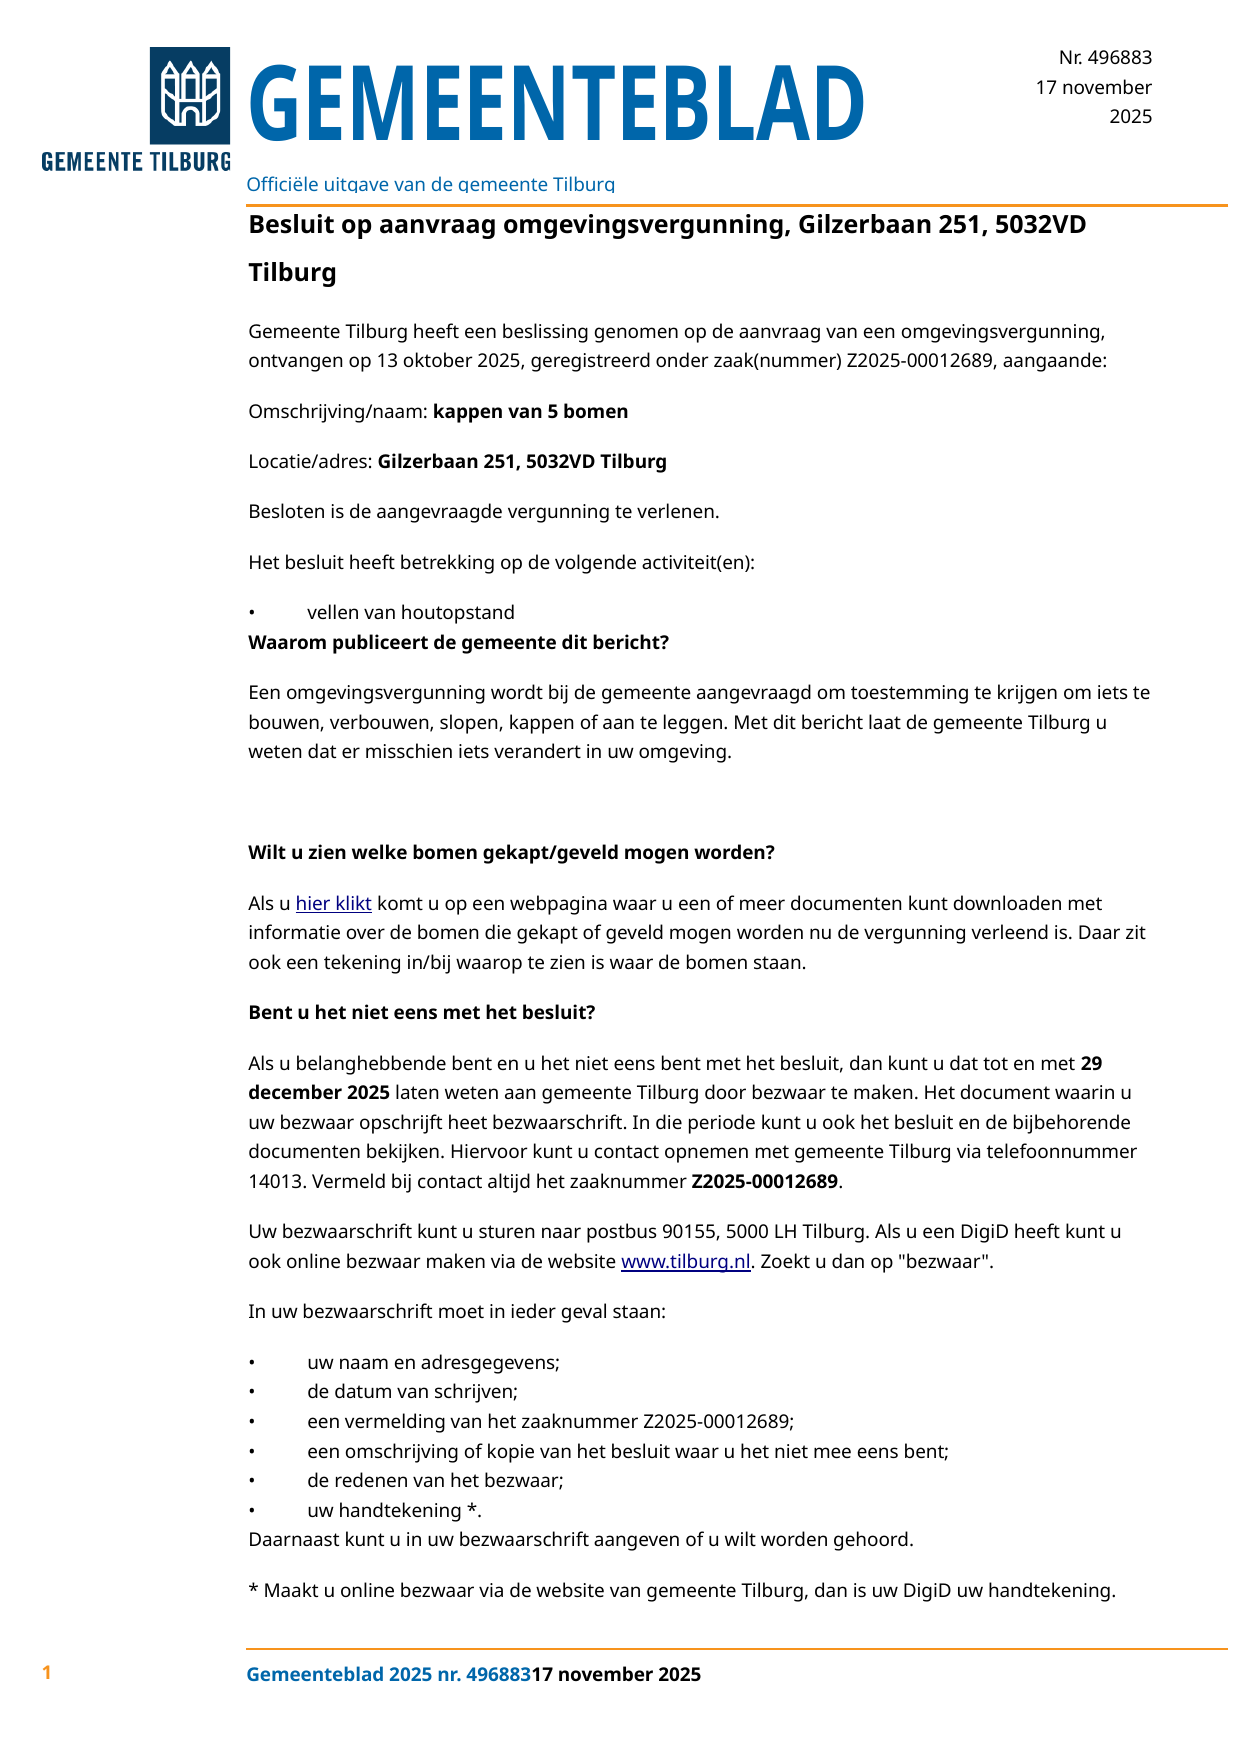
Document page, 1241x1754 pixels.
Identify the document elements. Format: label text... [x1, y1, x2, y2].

list uw handtekening *. [248, 1497, 1152, 1523]
list een vermelding van het zaaknummer Z2025-00012689; [248, 1408, 1152, 1434]
picture [41, 47, 231, 172]
text Als u belanghebbende bent en u het niet eens bent met het besluit, dan kunt u dat tot en met 29 december 2025 laten weten aan gemeente Tilburg door bezwaar te maken. Het document waarin u uw bezwaar opschrijft heet bezwaarschrift. In die periode kunt u ook het besluit en de bijbehorende documenten bekijken. Hiervoor kunt u contact opnemen met gemeente Tilburg via telefoonnummer 14013. Vermeld bij contact altijd het zaaknummer Z2025-00012689. [248, 1050, 1152, 1194]
text Besloten is de aangevraagde vergunning te verlenen. [248, 499, 1152, 524]
text Locatie/adres: Gilzerbaan 251, 5032VD Tilburg [248, 448, 1152, 474]
text Besluit op aanvraag omgevingsvergunning, Gilzerbaan 251, 5032VD Tilburg [248, 207, 1152, 288]
list een omschrijving of kopie van het besluit waar u het niet mee eens bent; [248, 1438, 1152, 1464]
list uw naam en adresgegevens; [248, 1349, 1152, 1375]
text Wilt u zien welke bomen gekapt/geveld mogen worden? [248, 839, 1152, 865]
text In uw bezwaarschrift moet in ieder geval staan: [248, 1299, 1152, 1324]
list de redenen van het bezwaar; [248, 1467, 1152, 1493]
list de datum van schrijven; [248, 1379, 1152, 1404]
text Een omgevingsvergunning wordt bij de gemeente aangevraagd om toestemming te krijgen om iets te bouwen, verbouwen, slopen, kappen of aan te leggen. Met dit bericht laat de gemeente Tilburg u weten dat er misschien iets verandert in uw omgeving. [248, 679, 1152, 764]
text Daarnaast kunt u in uw bezwaarschrift aangeven of u wilt worden gehoord. [248, 1527, 1152, 1552]
text Het besluit heeft betrekking op de volgende activiteit(en): [248, 549, 1152, 575]
text Bent u het niet eens met het besluit? [248, 999, 1152, 1025]
text Uw bezwaarschrift kunt u sturen naar postbus 90155, 5000 LH Tilburg. Als u een DigiD heeft kunt u ook online bezwaar maken via de website www.tilburg.nl. Zoekt u dan op "bezwaar". [248, 1219, 1152, 1274]
text Omschrijving/naam: kappen van 5 bomen [248, 398, 1152, 424]
text Gemeente Tilburg heeft een beslissing genomen op de aanvraag van een omgevingsvergunning, ontvangen op 13 oktober 2025, geregistreerd onder zaak(nummer) Z2025-00012689, aangaande: [248, 318, 1152, 373]
text Als u hier klikt komt u op een webpagina waar u een of meer documenten kunt downloaden met informatie over de bomen die gekapt of geveld mogen worden nu de vergunning verleend is. Daar zit ook een tekening in/bij waarop te zien is waar de bomen staan. [248, 890, 1152, 975]
list vellen van houtopstand [248, 599, 1152, 625]
text Waarom publiceert de gemeente dit bericht? [248, 629, 1152, 655]
text * Maakt u online bezwaar via de website van gemeente Tilburg, dan is uw DigiD uw handtekening. [248, 1577, 1152, 1603]
